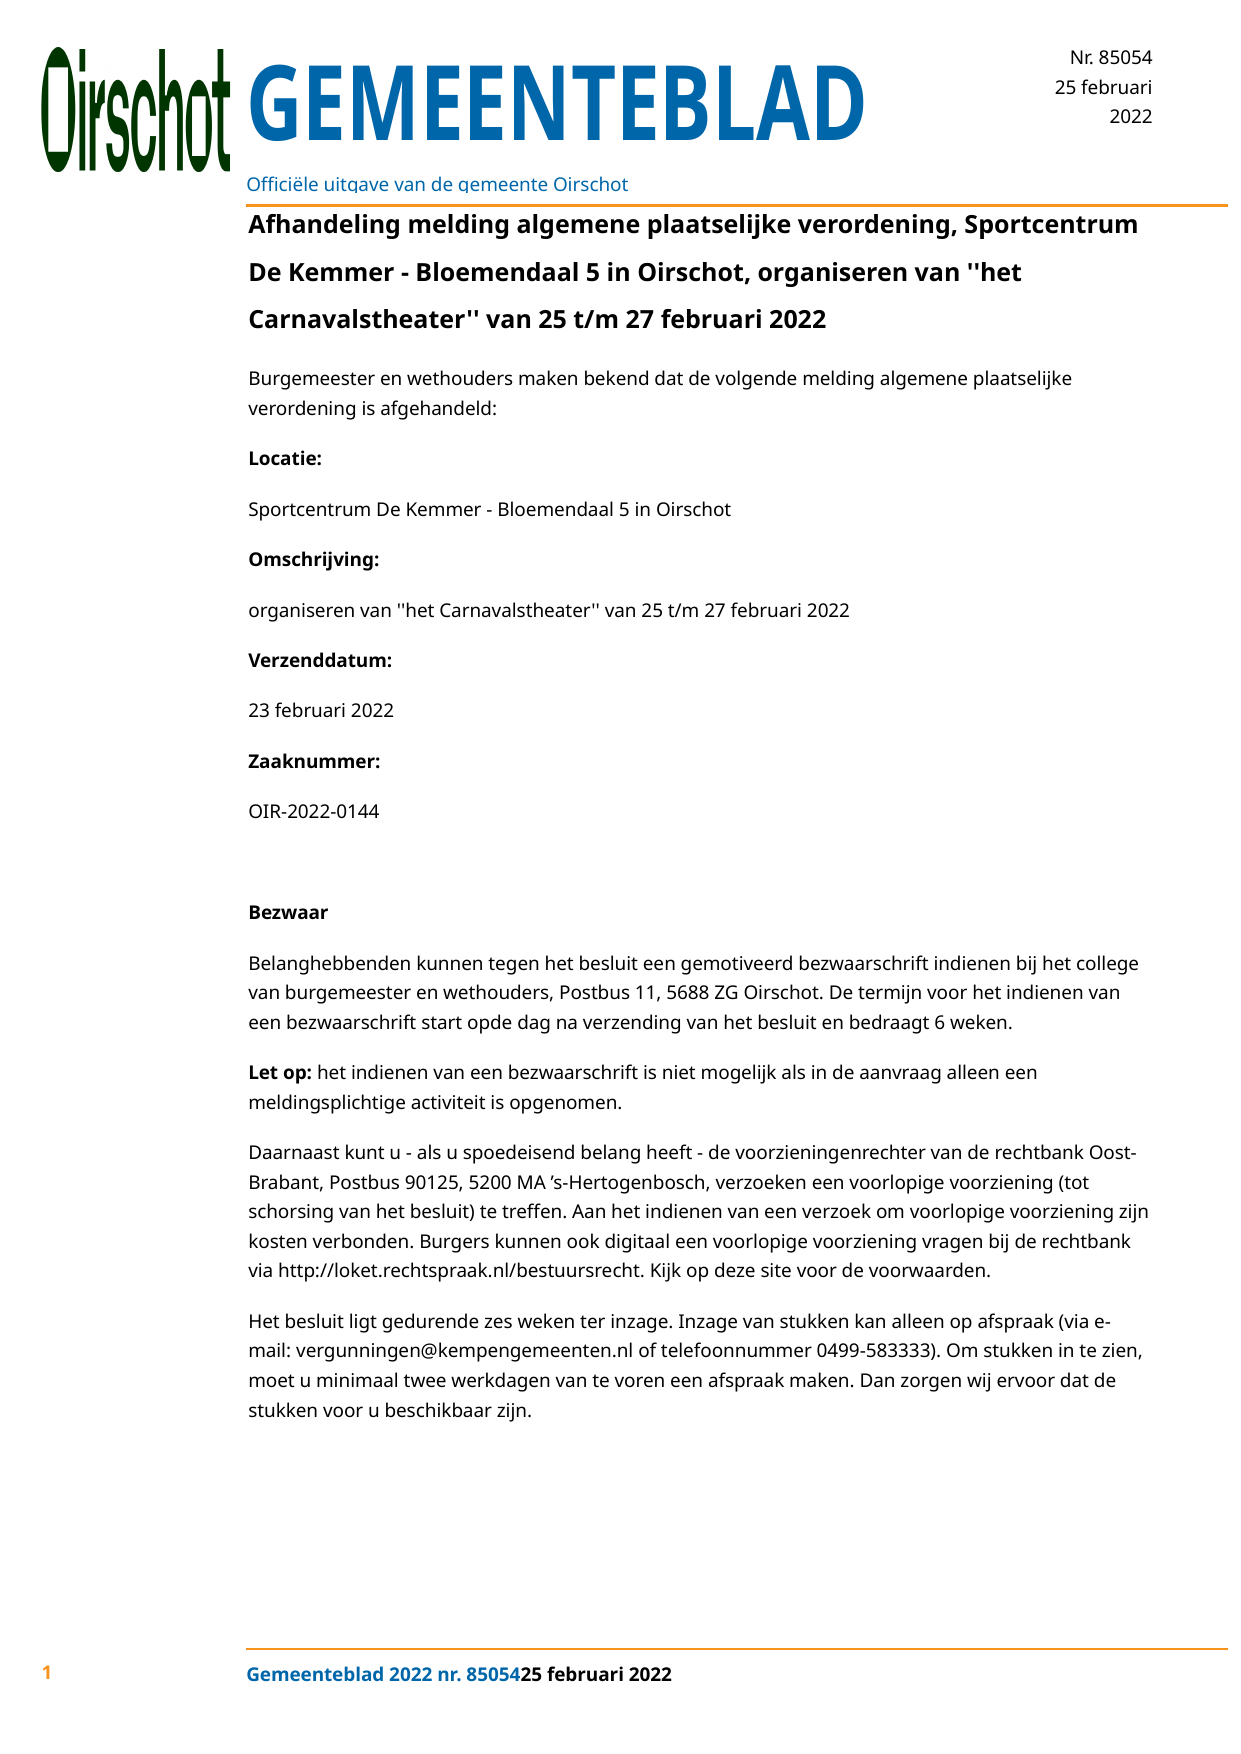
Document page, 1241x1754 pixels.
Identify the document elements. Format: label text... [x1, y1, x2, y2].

text Zaaknummer: [248, 748, 1152, 774]
text Locatie: [248, 446, 1152, 471]
text Het besluit ligt gedurende zes weken ter inzage. Inzage van stukken kan alleen op afspraak (via e-mail: vergunningen@kempengemeenten.nl of telefoonnummer 0499-583333). Om stukken in te zien, moet u minimaal twee werkdagen van te voren een afspraak maken. Dan zorgen wij ervoor dat de stukken voor u beschikbaar zijn. [248, 1308, 1152, 1422]
text Sportcentrum De Kemmer - Bloemendaal 5 in Oirschot [248, 496, 1152, 522]
text Verzenddatum: [248, 647, 1152, 673]
text Daarnaast kunt u - als u spoedeisend belang heeft - de voorzieningenrechter van de rechtbank Oost-Brabant, Postbus 90125, 5200 MA ’s-Hertogenbosch, verzoeken een voorlopige voorziening (tot schorsing van het besluit) te treffen. Aan het indienen van een verzoek om voorlopige voorziening zijn kosten verbonden. Burgers kunnen ook digitaal een voorlopige voorziening vragen bij de rechtbank via http://loket.rechtspraak.nl/bestuursrecht. Kijk op deze site voor de voorwaarden. [248, 1139, 1152, 1283]
text organiseren van ''het Carnavalstheater'' van 25 t/m 27 februari 2022 [248, 597, 1152, 622]
text Burgemeester en wethouders maken bekend dat de volgende melding algemene plaatselijke verordening is afgehandeld: [248, 366, 1152, 421]
text Belanghebbenden kunnen tegen het besluit een gemotiveerd bezwaarschrift indienen bij het college van burgemeester en wethouders, Postbus 11, 5688 ZG Oirschot. De termijn voor het indienen van een bezwaarschrift start opde dag na verzending van het besluit en bedraagt 6 weken. [248, 950, 1152, 1034]
text Let op: het indienen van een bezwaarschrift is niet mogelijk als in de aanvraag alleen een meldingsplichtige activiteit is opgenomen. [248, 1059, 1152, 1114]
text OIR-2022-0144 [248, 798, 1152, 824]
text 23 februari 2022 [248, 698, 1152, 723]
text Omschrijving: [248, 546, 1152, 572]
text Afhandeling melding algemene plaatselijke verordening, Sportcentrum De Kemmer - Bloemendaal 5 in Oirschot, organiseren van ''het Carnavalstheater'' van 25 t/m 27 februari 2022 [248, 207, 1152, 336]
picture [41, 47, 231, 172]
text Bezwaar [248, 899, 1152, 925]
